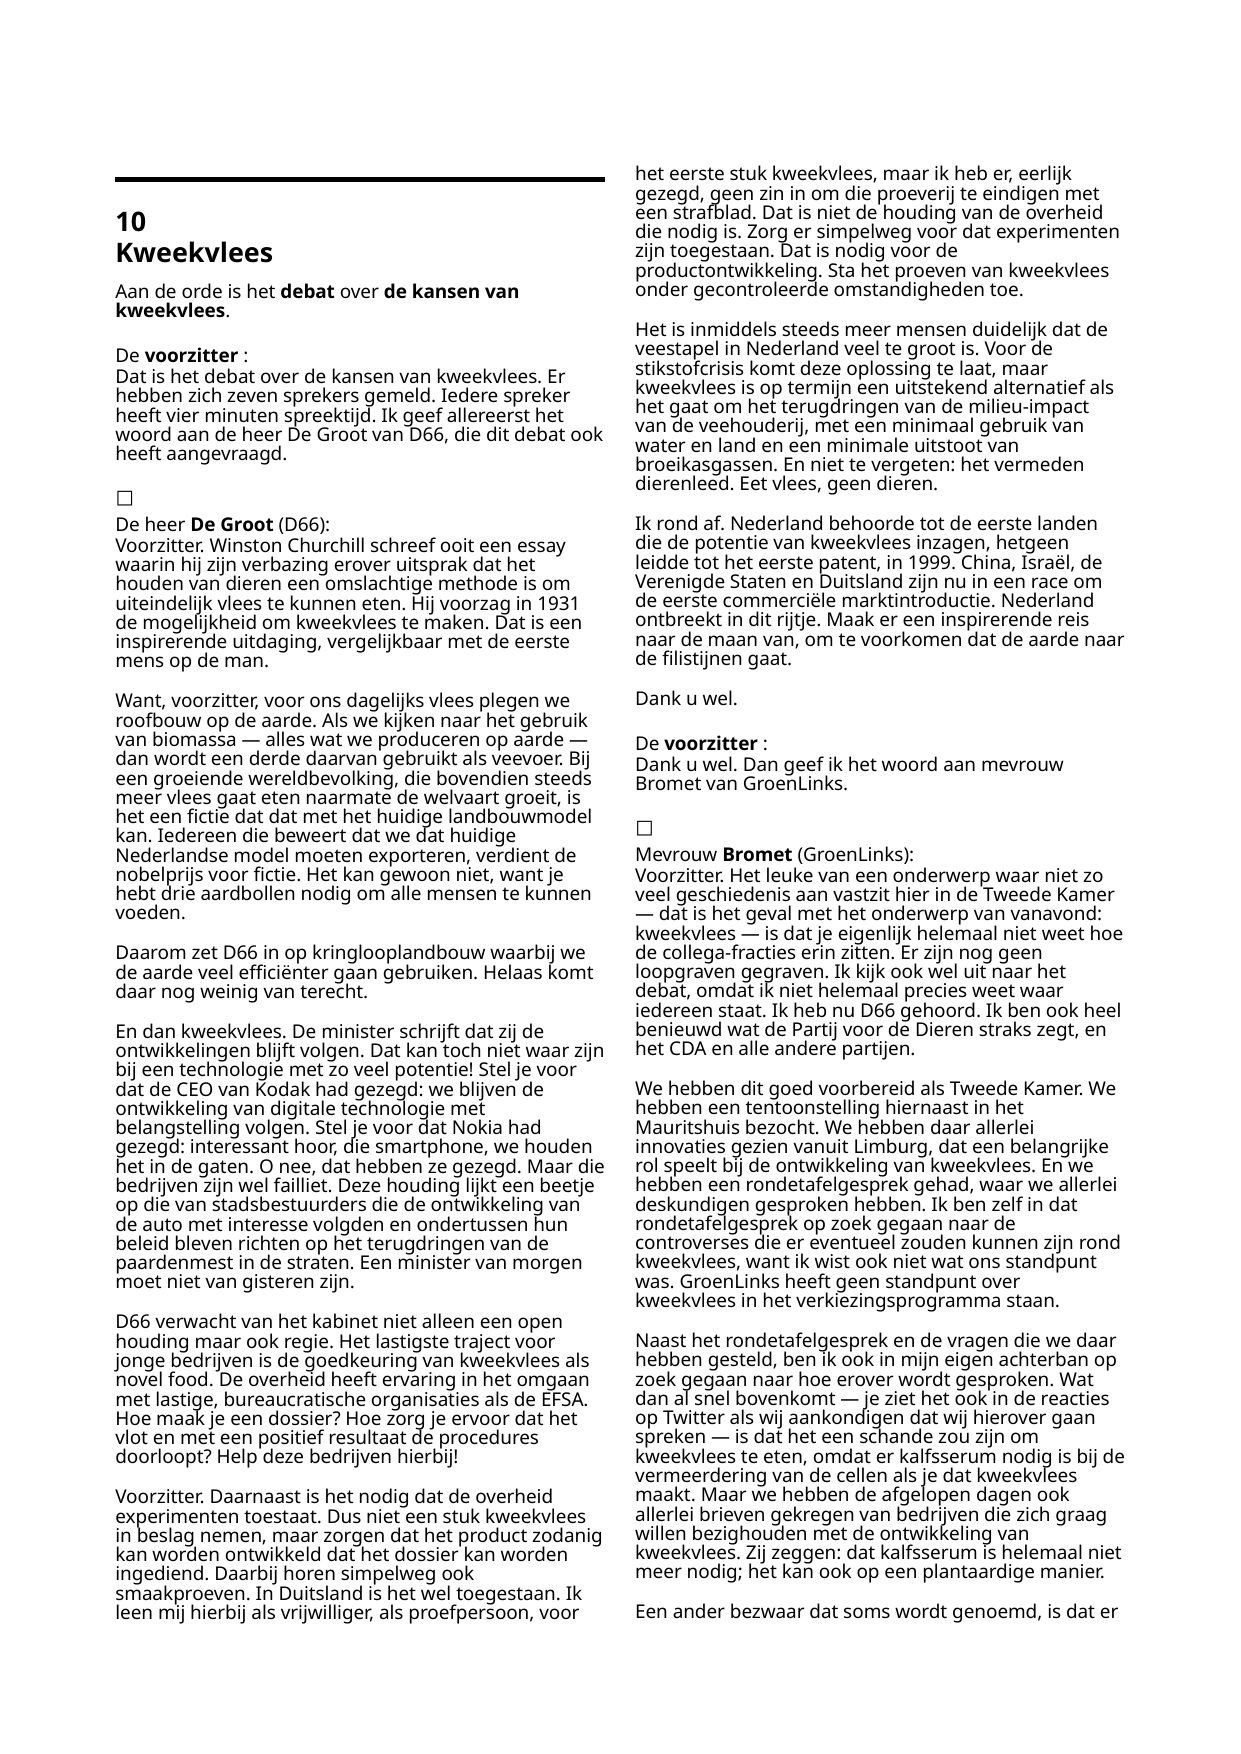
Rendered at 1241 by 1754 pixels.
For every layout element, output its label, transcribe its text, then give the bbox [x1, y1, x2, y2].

text Aan de orde is het debat over de kansen van kweekvlees. [115, 283, 605, 322]
text Want, voorzitter, voor ons dagelijks vlees plegen we roofbouw op de aarde. Als we kijken naar het gebruik van biomassa — alles wat we produceren op aarde — dan wordt een derde daarvan gebruikt als veevoer. Bij een groeiende wereldbevolking, die bovendien steeds meer vlees gaat eten naarmate de welvaart groeit, is het een fictie dat dat met het huidige landbouwmodel kan. Iedereen die beweert dat we dat huidige Nederlandse model moeten exporteren, verdient de nobelprijs voor fictie. Het kan gewoon niet, want je hebt drie aardbollen nodig om alle mensen te kunnen voeden. [115, 692, 605, 924]
text Voorzitter. Winston Churchill schreef ooit een essay waarin hij zijn verbazing erover uitsprak dat het houden van dieren een omslachtige methode is om uiteindelijk vlees te kunnen eten. Hij voorzag in 1931 de mogelijkheid om kweekvlees te maken. Dat is een inspirerende uitdaging, vergelijkbaar met de eerste mens op de man. [115, 537, 605, 672]
text Kweekvlees [115, 239, 605, 283]
text We hebben dit goed voorbereid als Tweede Kamer. We hebben een tentoonstelling hiernaast in het Mauritshuis bezocht. We hebben daar allerlei innovaties gezien vanuit Limburg, dat een belangrijke rol speelt bij de ontwikkeling van kweekvlees. En we hebben een rondetafelgesprek gehad, waar we allerlei deskundigen gesproken hebben. Ik ben zelf in dat rondetafelgesprek op zoek gegaan naar de controverses die er eventueel zouden kunnen zijn rond kweekvlees, want ik wist ook niet wat ons standpunt was. GroenLinks heeft geen standpunt over kweekvlees in het verkiezingsprogramma staan. [635, 1080, 1125, 1311]
text Voorzitter. Het leuke van een onderwerp waar niet zo veel geschiedenis aan vastzit hier in de Tweede Kamer — dat is het geval met het onderwerp van vanavond: kweekvlees — is dat je eigenlijk helemaal niet weet hoe de collega-fracties erin zitten. Er zijn nog geen loopgraven gegraven. Ik kijk ook wel uit naar het debat, omdat ik niet helemaal precies weet waar iedereen staat. Ik heb nu D66 gehoord. Ik ben ook heel benieuwd wat de Partij voor de Dieren straks zegt, en het CDA en alle andere partijen. [635, 867, 1125, 1059]
text Mevrouw Bromet (GroenLinks): [635, 841, 1125, 867]
text het eerste stuk kweekvlees, maar ik heb er, eerlijk gezegd, geen zin in om die proeverij te eindigen met een strafblad. Dat is niet de houding van de overheid die nodig is. Zorg er simpelweg voor dat experimenten zijn toegestaan. Dat is nodig voor de productontwikkeling. Sta het proeven van kweekvlees onder gecontroleerde omstandigheden toe. [635, 165, 1125, 300]
text Het is inmiddels steeds meer mensen duidelijk dat de veestapel in Nederland veel te groot is. Voor de stikstofcrisis komt deze oplossing te laat, maar kweekvlees is op termijn een uitstekend alternatief als het gaat om het terugdringen van de milieu-impact van de veehouderij, met een minimaal gebruik van water en land en een minimale uitstoot van broeikasgassen. En niet te vergeten: het vermeden dierenleed. Eet vlees, geen dieren. [635, 321, 1125, 494]
text De voorzitter : [635, 730, 1125, 756]
text Dank u wel. Dan geef ik het woord aan mevrouw Bromet van GroenLinks. [635, 756, 1125, 794]
text En dan kweekvlees. De minister schrijft dat zij de ontwikkelingen blijft volgen. Dat kan toch niet waar zijn bij een technologie met zo veel potentie! Stel je voor dat de CEO van Kodak had gezegd: we blijven de ontwikkeling van digitale technologie met belangstelling volgen. Stel je voor dat Nokia had gezegd: interessant hoor, die smartphone, we houden het in de gaten. O nee, dat hebben ze gezegd. Maar die bedrijven zijn wel failliet. Deze houding lijkt een beetje op die van stadsbestuurders die de ontwikkeling van de auto met interesse volgden en ondertussen hun beleid bleven richten op het terugdringen van de paardenmest in de straten. Een minister van morgen moet niet van gisteren zijn. [115, 1023, 605, 1293]
text Voorzitter. Daarnaast is het nodig dat de overheid experimenten toestaat. Dus niet een stuk kweekvlees in beslag nemen, maar zorgen dat het product zodanig kan worden ontwikkeld dat het dossier kan worden ingediend. Daarbij horen simpelweg ook smaakproeven. In Duitsland is het wel toegestaan. Ik leen mij hierbij als vrijwilliger, als proefpersoon, voor [115, 1488, 605, 1623]
text Dat is het debat over de kansen van kweekvlees. Er hebben zich zeven sprekers gemeld. Iedere spreker heeft vier minuten spreektijd. Ik geef allereerst het woord aan de heer De Groot van D66, die dit debat ook heeft aangevraagd. [115, 368, 605, 464]
text Daarom zet D66 in op kringlooplandbouw waarbij we de aarde veel efficiënter gaan gebruiken. Helaas komt daar nog weinig van terecht. [115, 944, 605, 1002]
text Een ander bezwaar dat soms wordt genoemd, is dat er [635, 1603, 1125, 1623]
text Dank u wel. [635, 690, 1125, 709]
text De voorzitter : [115, 342, 605, 368]
text D66 verwacht van het kabinet niet alleen een open houding maar ook regie. Het lastigste traject voor jonge bedrijven is de goedkeuring van kweekvlees als novel food. De overheid heeft ervaring in het omgaan met lastige, bureaucratische organisaties als de EFSA. Hoe maak je een dossier? Hoe zorg je ervoor dat het vlot en met een positief resultaat de procedures doorloopt? Help deze bedrijven hierbij! [115, 1313, 605, 1468]
text De heer De Groot (D66): [115, 511, 605, 537]
text ⬜ [635, 815, 1125, 841]
text Ik rond af. Nederland behoorde tot de eerste landen die de potentie van kweekvlees inzagen, hetgeen leidde tot het eerste patent, in 1999. China, Israël, de Verenigde Staten en Duitsland zijn nu in een race om de eerste commerciële marktintroductie. Nederland ontbreekt in dit rijtje. Maak er een inspirerende reis naar de maan van, om te voorkomen dat de aarde naar de filistijnen gaat. [635, 515, 1125, 669]
text Naast het rondetafelgesprek en de vragen die we daar hebben gesteld, ben ik ook in mijn eigen achterban op zoek gegaan naar hoe erover wordt gesproken. Wat dan al snel bovenkomt — je ziet het ook in de reacties op Twitter als wij aankondigen dat wij hierover gaan spreken — is dat het een schande zou zijn om kweekvlees te eten, omdat er kalfsserum nodig is bij de vermeerdering van de cellen als je dat kweekvlees maakt. Maar we hebben de afgelopen dagen ook allerlei brieven gekregen van bedrijven die zich graag willen bezighouden met de ontwikkeling van kweekvlees. Zij zeggen: dat kalfsserum is helemaal niet meer nodig; het kan ook op een plantaardige manier. [635, 1332, 1125, 1583]
text 10 [115, 203, 605, 239]
text ⬜ [115, 485, 605, 511]
